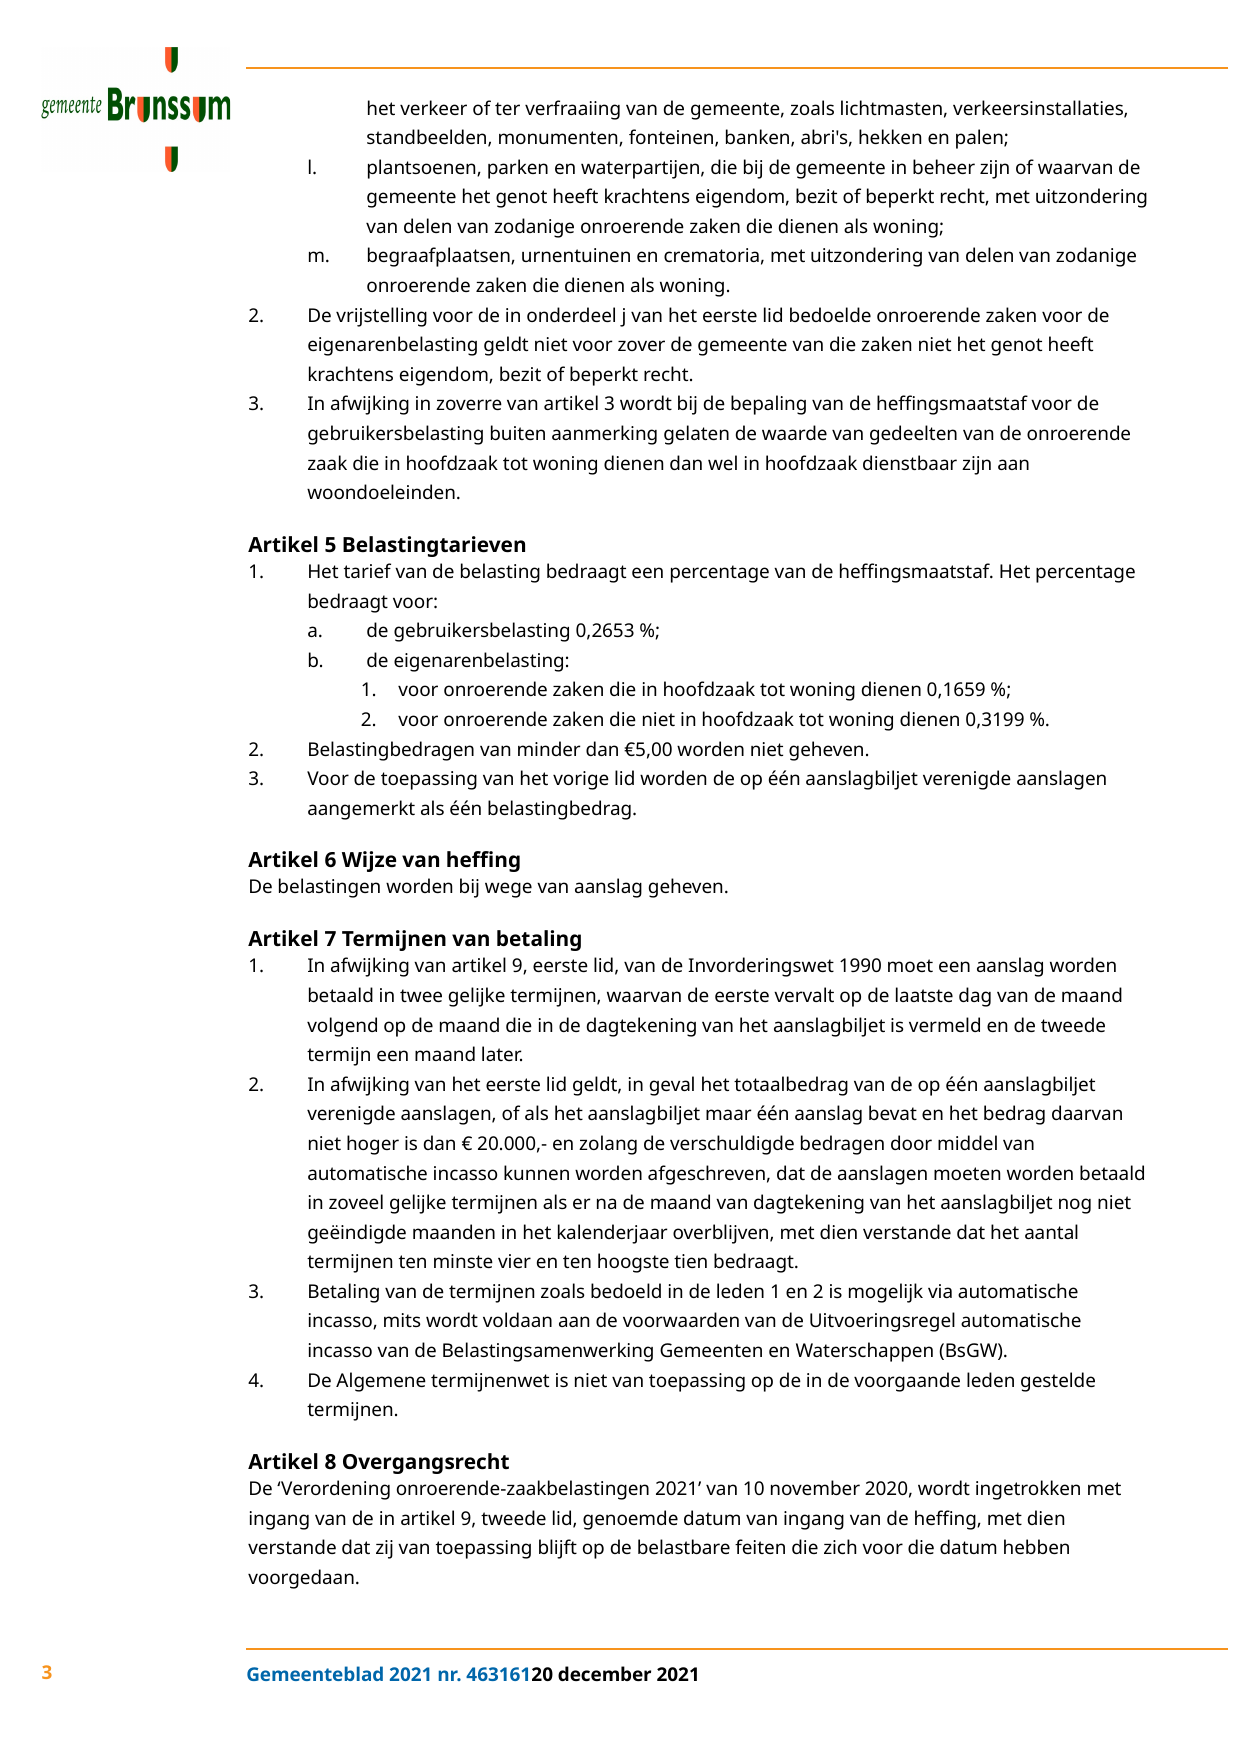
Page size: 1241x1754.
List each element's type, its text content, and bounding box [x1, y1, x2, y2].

text Artikel 8 Overgangsrecht [248, 1447, 1152, 1475]
list plantsoenen, parken en waterpartijen, die bij de gemeente in beheer zijn of waarvan de gemeente het genot heeft krachtens eigendom, bezit of beperkt recht, met uitzondering van delen van zodanige onroerende zaken die dienen als woning; [307, 154, 1152, 239]
list In afwijking in zoverre van artikel 3 wordt bij de bepaling van de heffingsmaatstaf voor de gebruikersbelasting buiten aanmerking gelaten de waarde van gedeelten van de onroerende zaak die in hoofdzaak tot woning dienen dan wel in hoofdzaak dienstbaar zijn aan woondoeleinden. [248, 391, 1152, 505]
list Belastingbedragen van minder dan €5,00 worden niet geheven. [248, 736, 1152, 761]
list Voor de toepassing van het vorige lid worden de op één aanslagbiljet verenigde aanslagen aangemerkt als één belastingbedrag. [248, 765, 1152, 821]
text Artikel 6 Wijze van heffing [248, 845, 1152, 874]
list begraafplaatsen, urnentuinen en crematoria, met uitzondering van delen van zodanige onroerende zaken die dienen als woning. [307, 243, 1152, 298]
text Artikel 7 Termijnen van betaling [248, 924, 1152, 953]
text Artikel 5 Belastingtarieven [248, 530, 1152, 558]
text De ‘Verordening onroerende-zaakbelastingen 2021’ van 10 november 2020, wordt ingetrokken met ingang van de in artikel 9, tweede lid, genoemde datum van ingang van de heffing, met dien verstande dat zij van toepassing blijft op de belastbare feiten die zich voor die datum hebben voorgedaan. [248, 1475, 1152, 1590]
list In afwijking van het eerste lid geldt, in geval het totaalbedrag van de op één aanslagbiljet verenigde aanslagen, of als het aanslagbiljet maar één aanslag bevat en het bedrag daarvan niet hoger is dan € 20.000,- en zolang de verschuldigde bedragen door middel van automatische incasso kunnen worden afgeschreven, dat de aanslagen moeten worden betaald in zoveel gelijke termijnen als er na de maand van dagtekening van het aanslagbiljet nog niet geëindigde maanden in het kalenderjaar overblijven, met dien verstande dat het aantal termijnen ten minste vier en ten hoogste tien bedraagt. [248, 1071, 1152, 1274]
list de eigenarenbelasting: [307, 647, 1152, 673]
list De Algemene termijnenwet is niet van toepassing op de in de voorgaande leden gestelde termijnen. [248, 1367, 1152, 1422]
text De belastingen worden bij wege van aanslag geheven. [248, 874, 1152, 899]
picture [41, 47, 231, 172]
list het verkeer of ter verfraaiing van de gemeente, zoals lichtmasten, verkeersinstallaties, standbeelden, monumenten, fonteinen, banken, abri's, hekken en palen; [307, 95, 1152, 150]
list voor onroerende zaken die niet in hoofdzaak tot woning dienen 0,3199 %. [361, 706, 1152, 732]
list Betaling van de termijnen zoals bedoeld in de leden 1 en 2 is mogelijk via automatische incasso, mits wordt voldaan aan de voorwaarden van de Uitvoeringsregel automatische incasso van de Belastingsamenwerking Gemeenten en Waterschappen (BsGW). [248, 1278, 1152, 1363]
list voor onroerende zaken die in hoofdzaak tot woning dienen 0,1659 %; [361, 677, 1152, 702]
list Het tarief van de belasting bedraagt een percentage van de heffingsmaatstaf. Het percentage bedraagt voor: [248, 558, 1152, 613]
list In afwijking van artikel 9, eerste lid, van de Invorderingswet 1990 moet een aanslag worden betaald in twee gelijke termijnen, waarvan de eerste vervalt op de laatste dag van de maand volgend op de maand die in de dagtekening van het aanslagbiljet is vermeld en de tweede termijn een maand later. [248, 953, 1152, 1067]
list De vrijstelling voor de in onderdeel j van het eerste lid bedoelde onroerende zaken voor de eigenarenbelasting geldt niet voor zover de gemeente van die zaken niet het genot heeft krachtens eigendom, bezit of beperkt recht. [248, 302, 1152, 387]
list de gebruikersbelasting 0,2653 %; [307, 617, 1152, 643]
